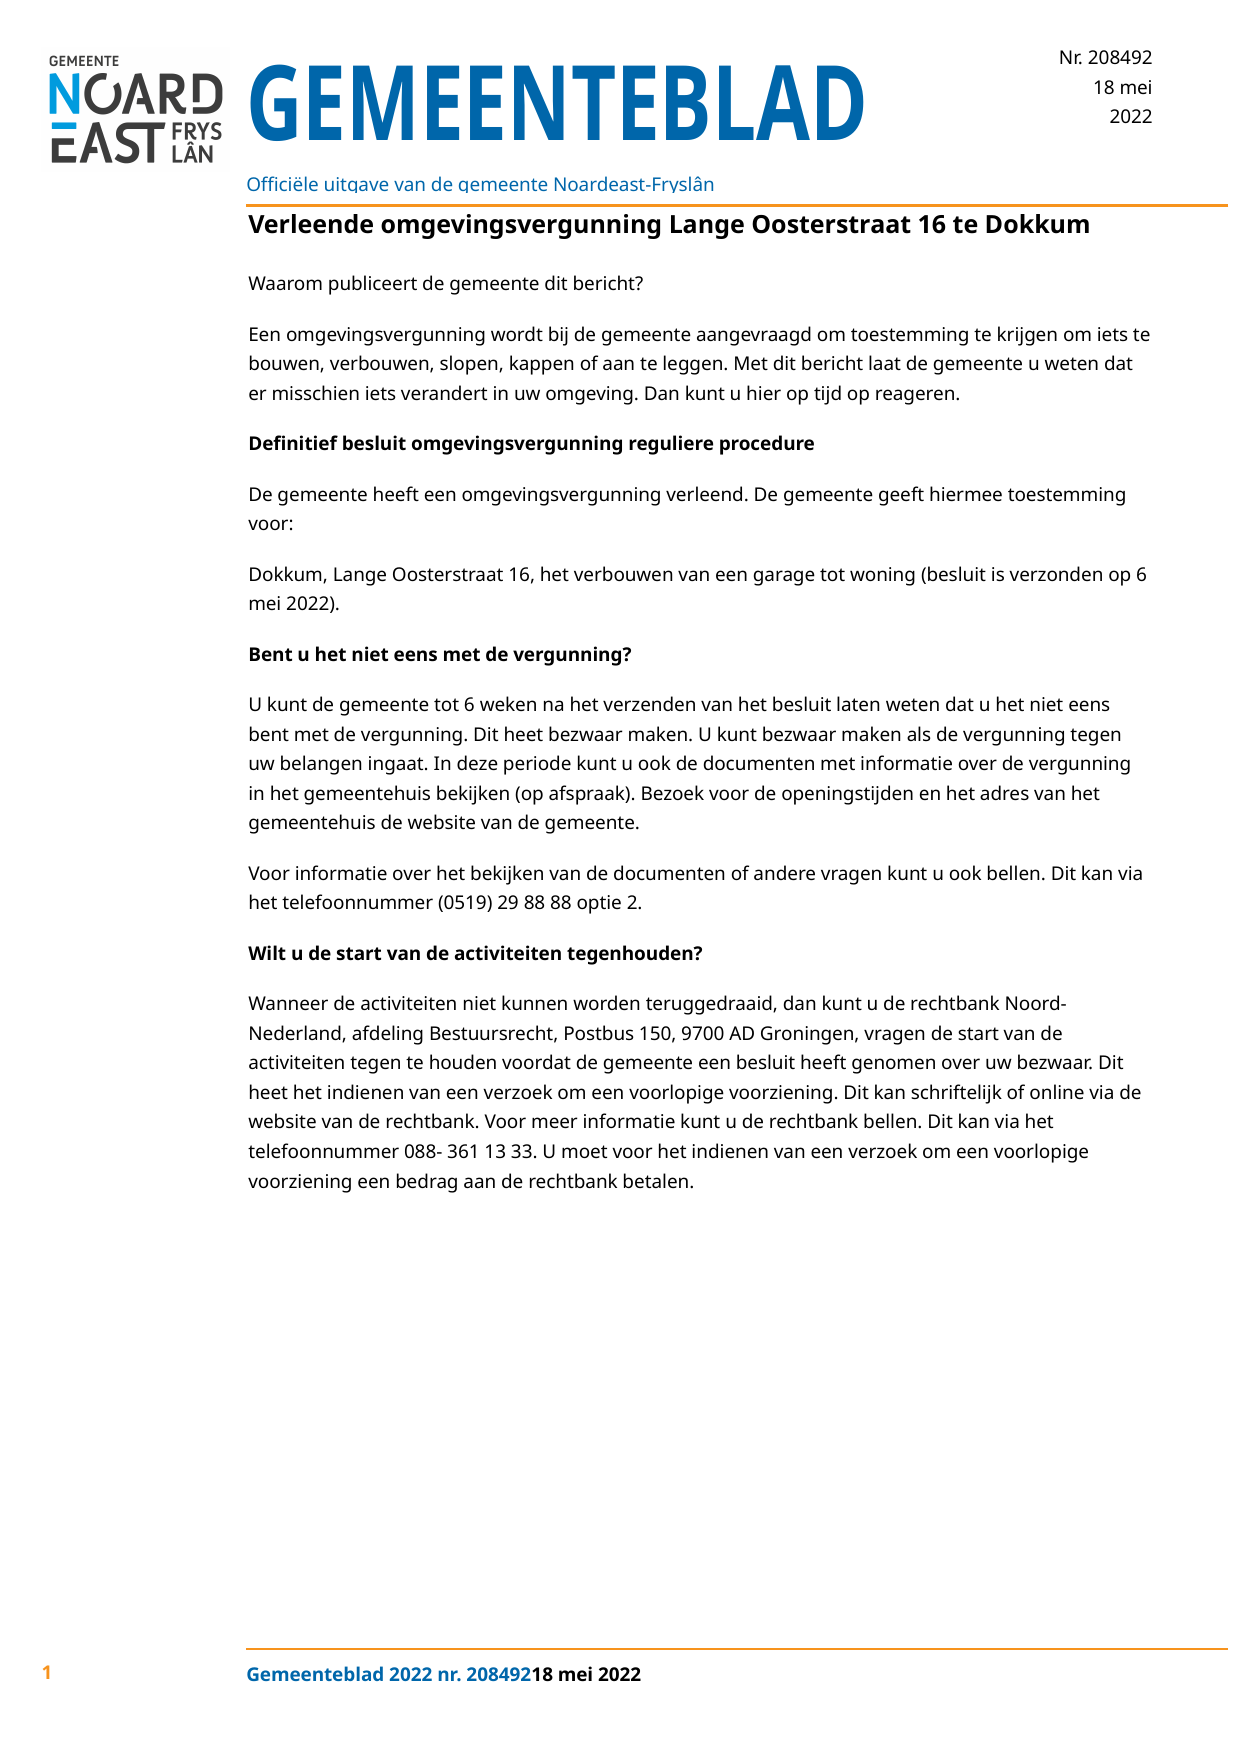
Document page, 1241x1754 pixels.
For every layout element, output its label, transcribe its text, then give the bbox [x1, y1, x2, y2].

text Definitief besluit omgevingsvergunning reguliere procedure [248, 430, 1152, 456]
text Bent u het niet eens met de vergunning? [248, 641, 1152, 666]
text Waarom publiceert de gemeente dit bericht? [248, 270, 1152, 296]
text Wilt u de start van de activiteiten tegenhouden? [248, 940, 1152, 966]
text Wanneer de activiteiten niet kunnen worden teruggedraaid, dan kunt u de rechtbank Noord-Nederland, afdeling Bestuursrecht, Postbus 150, 9700 AD Groningen, vragen de start van de activiteiten tegen te houden voordat de gemeente een besluit heeft genomen over uw bezwaar. Dit heet het indienen van een verzoek om een voorlopige voorziening. Dit kan schriftelijk of online via de website van de rechtbank. Voor meer informatie kunt u de rechtbank bellen. Dit kan via het telefoonnummer 088- 361 13 33. U moet voor het indienen van een verzoek om een voorlopige voorziening een bedrag aan de rechtbank betalen. [248, 990, 1152, 1193]
text Dokkum, Lange Oosterstraat 16, het verbouwen van een garage tot woning (besluit is verzonden op 6 mei 2022). [248, 561, 1152, 616]
picture [41, 47, 231, 172]
text De gemeente heeft een omgevingsvergunning verleend. De gemeente geeft hiermee toestemming voor: [248, 481, 1152, 536]
text Een omgevingsvergunning wordt bij de gemeente aangevraagd om toestemming te krijgen om iets te bouwen, verbouwen, slopen, kappen of aan te leggen. Met dit bericht laat de gemeente u weten dat er misschien iets verandert in uw omgeving. Dan kunt u hier op tijd op reageren. [248, 321, 1152, 406]
text U kunt de gemeente tot 6 weken na het verzenden van het besluit laten weten dat u het niet eens bent met de vergunning. Dit heet bezwaar maken. U kunt bezwaar maken als de vergunning tegen uw belangen ingaat. In deze periode kunt u ook de documenten met informatie over de vergunning in het gemeentehuis bekijken (op afspraak). Bezoek voor de openingstijden en het adres van het gemeentehuis de website van de gemeente. [248, 691, 1152, 835]
text Voor informatie over het bekijken van de documenten of andere vragen kunt u ook bellen. Dit kan via het telefoonnummer (0519) 29 88 88 optie 2. [248, 860, 1152, 915]
text Verleende omgevingsvergunning Lange Oosterstraat 16 te Dokkum [248, 207, 1152, 241]
